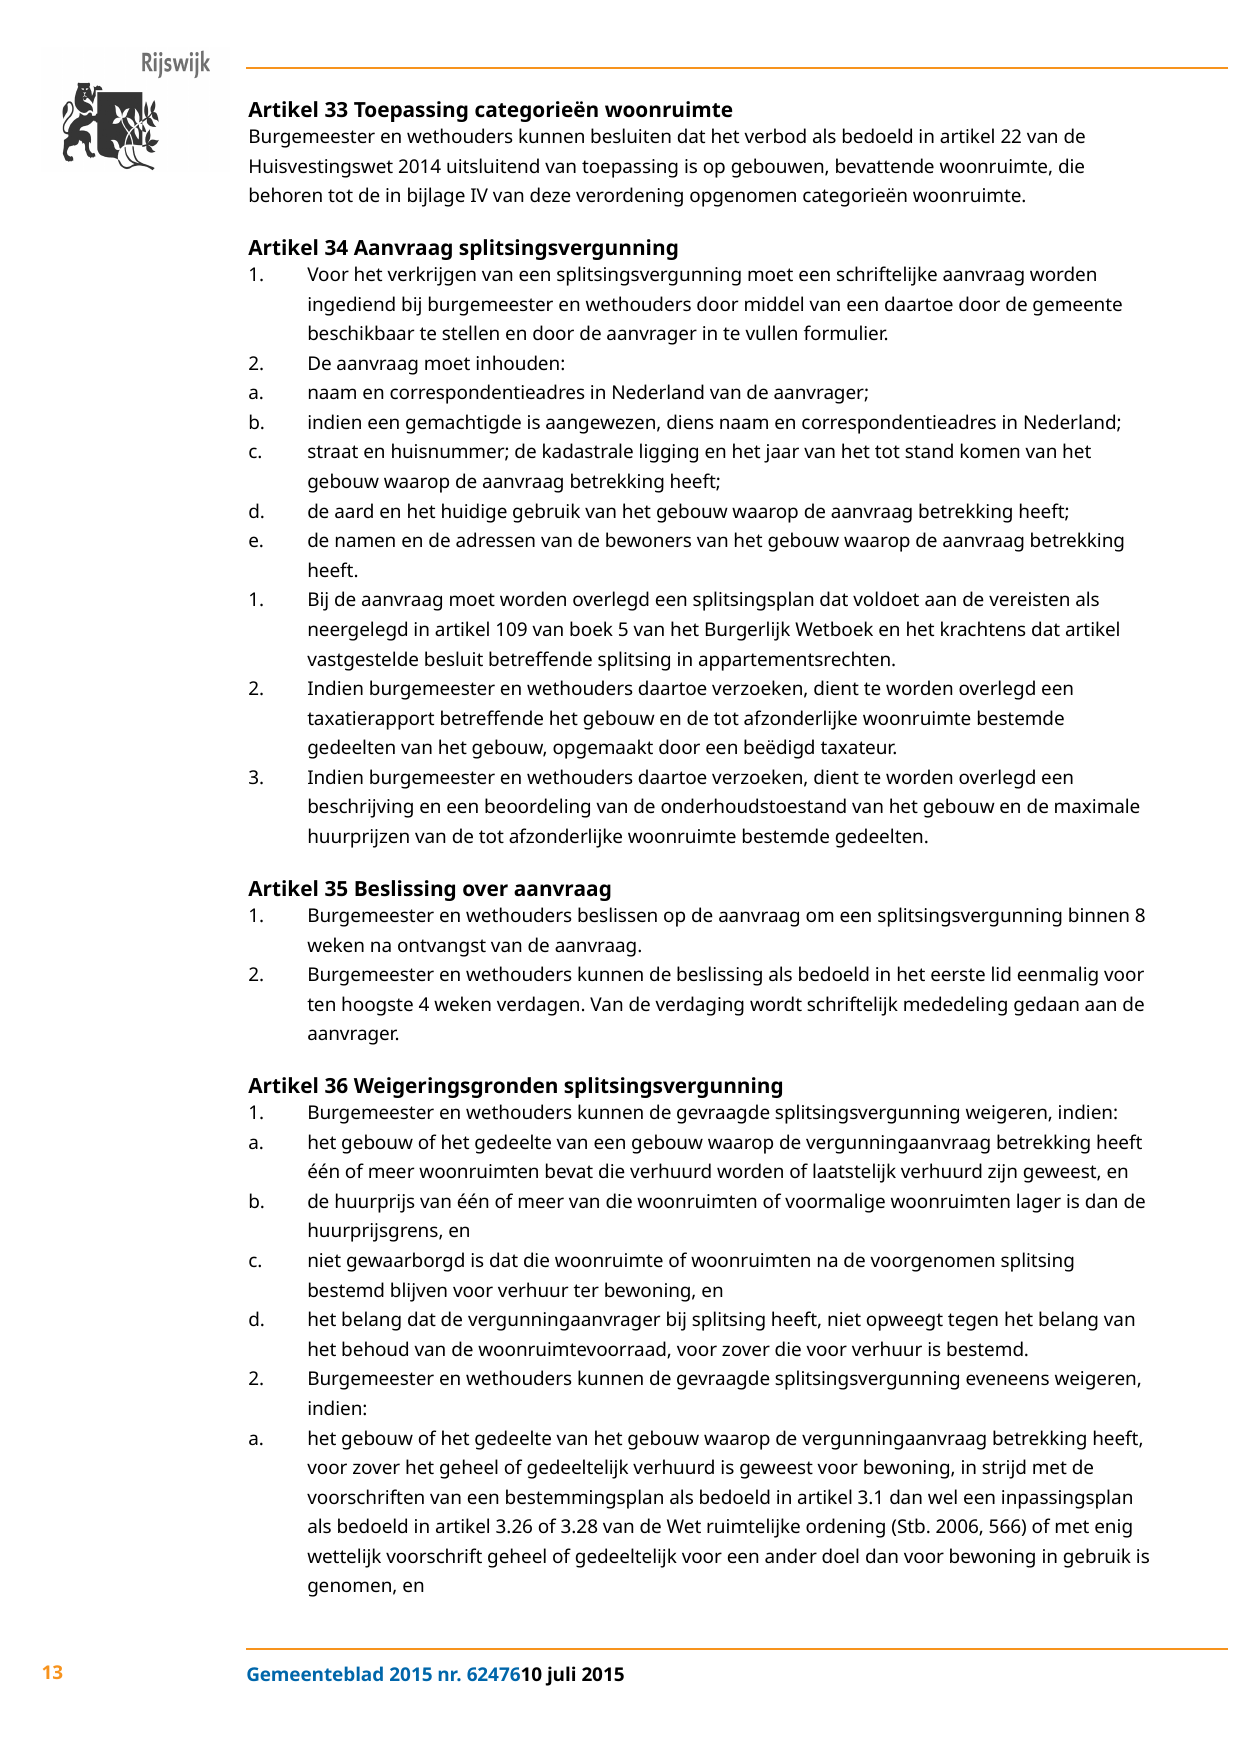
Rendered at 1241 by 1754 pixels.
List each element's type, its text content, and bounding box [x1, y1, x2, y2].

list Burgemeester en wethouders kunnen de beslissing als bedoeld in het eerste lid eenmalig voor ten hoogste 4 weken verdagen. Van de verdaging wordt schriftelijk mededeling gedaan aan de aanvrager. [248, 961, 1152, 1046]
list het belang dat de vergunningaanvrager bij splitsing heeft, niet opweegt tegen het belang van het behoud van de woonruimtevoorraad, voor zover die voor verhuur is bestemd. [248, 1306, 1152, 1362]
list Burgemeester en wethouders kunnen de gevraagde splitsingsvergunning weigeren, indien: [248, 1099, 1152, 1125]
list Burgemeester en wethouders beslissen op de aanvraag om een splitsingsvergunning binnen 8 weken na ontvangst van de aanvraag. [248, 902, 1152, 957]
text Burgemeester en wethouders kunnen besluiten dat het verbod als bedoeld in artikel 22 van de Huisvestingswet 2014 uitsluitend van toepassing is op gebouwen, bevattende woonruimte, die behoren tot de in bijlage IV van deze verordening opgenomen categorieën woonruimte. [248, 123, 1152, 208]
list Indien burgemeester en wethouders daartoe verzoeken, dient te worden overlegd een taxatierapport betreffende het gebouw en de tot afzonderlijke woonruimte bestemde gedeelten van het gebouw, opgemaakt door een beëdigd taxateur. [248, 675, 1152, 760]
text Artikel 36 Weigeringsgronden splitsingsvergunning [248, 1071, 1152, 1099]
list het gebouw of het gedeelte van het gebouw waarop de vergunningaanvraag betrekking heeft, voor zover het geheel of gedeeltelijk verhuurd is geweest voor bewoning, in strijd met de voorschriften van een bestemmingsplan als bedoeld in artikel 3.1 dan wel een inpassingsplan als bedoeld in artikel 3.26 of 3.28 van de Wet ruimtelijke ordening (Stb. 2006, 566) of met enig wettelijk voorschrift geheel of gedeeltelijk voor een ander doel dan voor bewoning in gebruik is genomen, en [248, 1425, 1152, 1598]
list straat en huisnummer; de kadastrale ligging en het jaar van het tot stand komen van het gebouw waarop de aanvraag betrekking heeft; [248, 439, 1152, 494]
list Voor het verkrijgen van een splitsingsvergunning moet een schriftelijke aanvraag worden ingediend bij burgemeester en wethouders door middel van een daartoe door de gemeente beschikbaar te stellen en door de aanvrager in te vullen formulier. [248, 261, 1152, 346]
picture [41, 47, 231, 172]
list de aard en het huidige gebruik van het gebouw waarop de aanvraag betrekking heeft; [248, 498, 1152, 524]
text Artikel 34 Aanvraag splitsingsvergunning [248, 233, 1152, 261]
list Bij de aanvraag moet worden overlegd een splitsingsplan dat voldoet aan de vereisten als neergelegd in artikel 109 van boek 5 van het Burgerlijk Wetboek en het krachtens dat artikel vastgestelde besluit betreffende splitsing in appartementsrechten. [248, 587, 1152, 672]
list de namen en de adressen van de bewoners van het gebouw waarop de aanvraag betrekking heeft. [248, 527, 1152, 583]
text Artikel 33 Toepassing categorieën woonruimte [248, 95, 1152, 123]
text Artikel 35 Beslissing over aanvraag [248, 874, 1152, 902]
list niet gewaarborgd is dat die woonruimte of woonruimten na de voorgenomen splitsing bestemd blijven voor verhuur ter bewoning, en [248, 1247, 1152, 1303]
list Burgemeester en wethouders kunnen de gevraagde splitsingsvergunning eveneens weigeren, indien: [248, 1366, 1152, 1421]
list de huurprijs van één of meer van die woonruimten of voormalige woonruimten lager is dan de huurprijsgrens, en [248, 1188, 1152, 1243]
list het gebouw of het gedeelte van een gebouw waarop de vergunningaanvraag betrekking heeft één of meer woonruimten bevat die verhuurd worden of laatstelijk verhuurd zijn geweest, en [248, 1129, 1152, 1184]
list De aanvraag moet inhouden: [248, 350, 1152, 376]
list indien een gemachtigde is aangewezen, diens naam en correspondentieadres in Nederland; [248, 409, 1152, 435]
list Indien burgemeester en wethouders daartoe verzoeken, dient te worden overlegd een beschrijving en een beoordeling van de onderhoudstoestand van het gebouw en de maximale huurprijzen van de tot afzonderlijke woonruimte bestemde gedeelten. [248, 764, 1152, 849]
list naam en correspondentieadres in Nederland van de aanvrager; [248, 379, 1152, 405]
